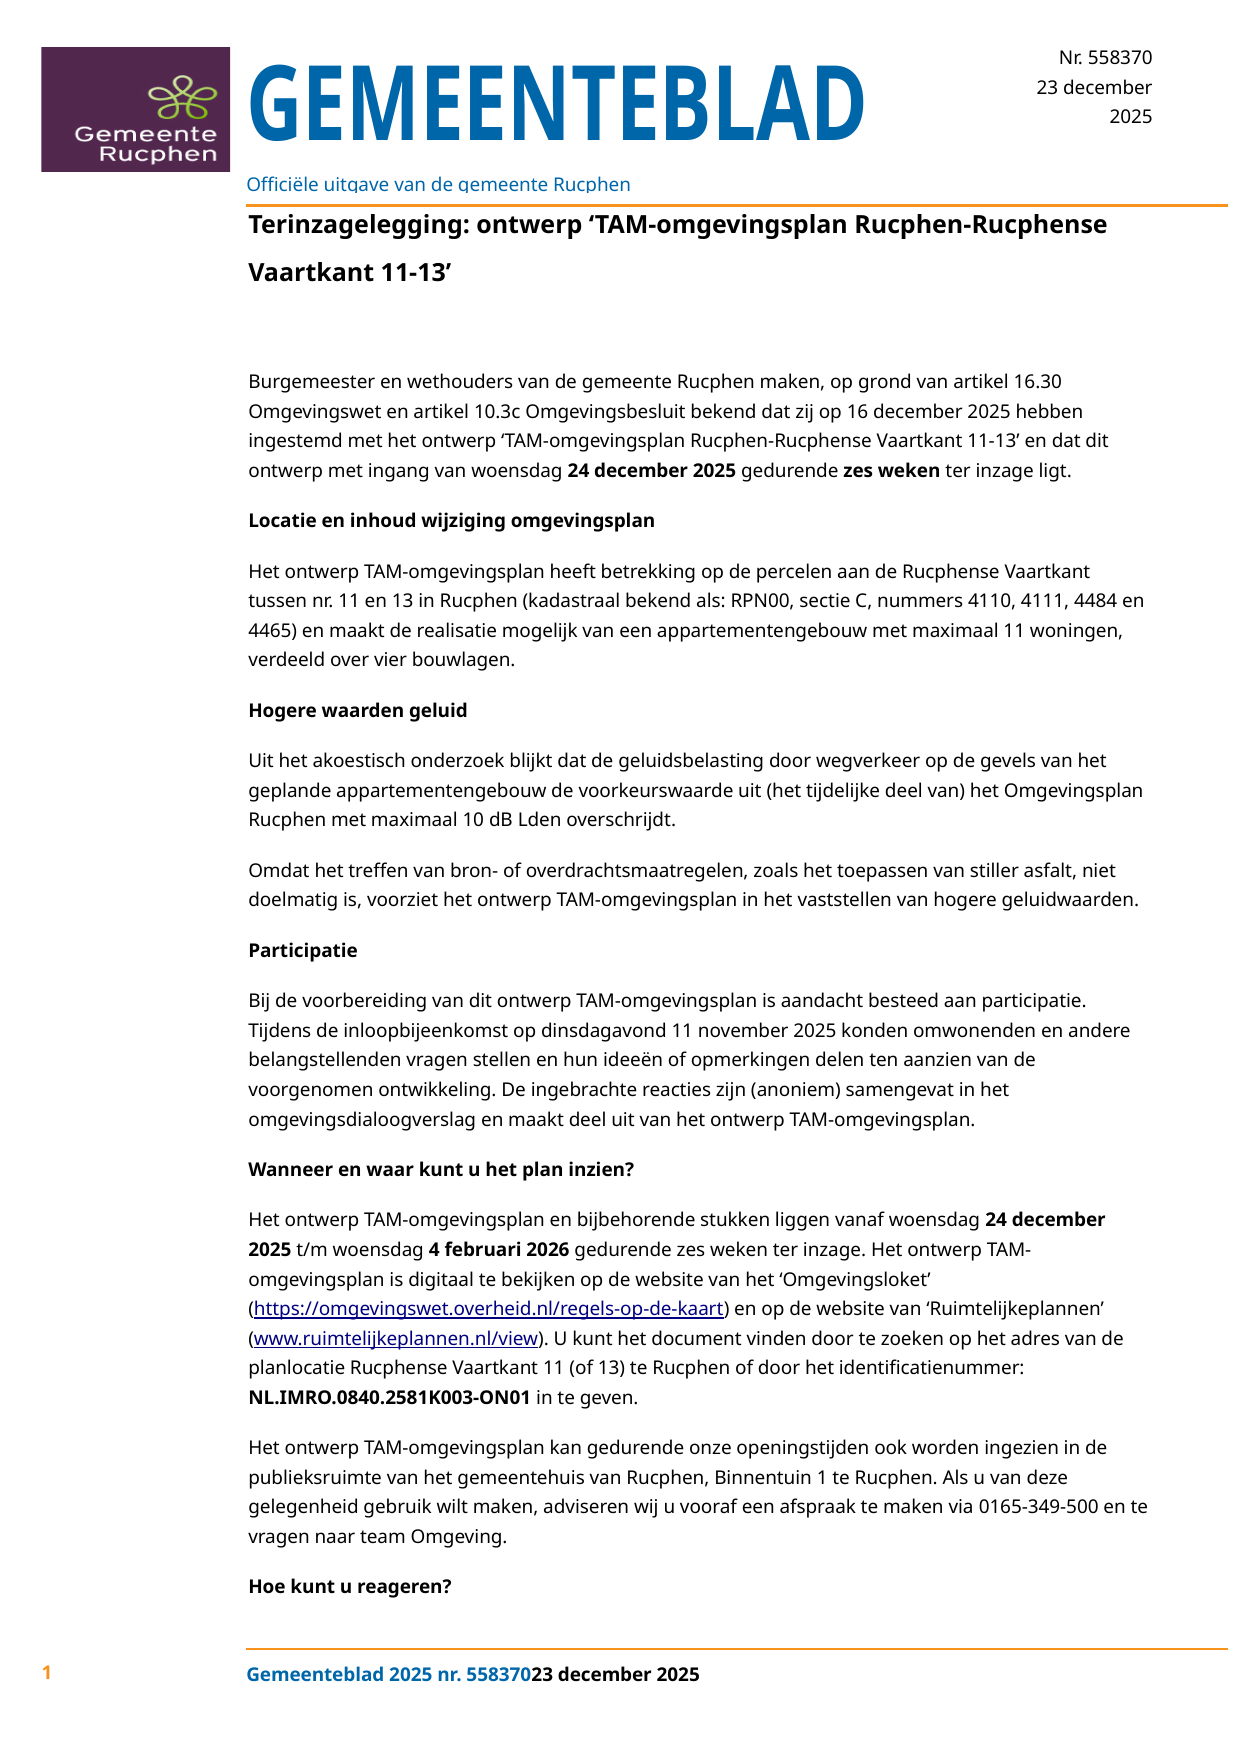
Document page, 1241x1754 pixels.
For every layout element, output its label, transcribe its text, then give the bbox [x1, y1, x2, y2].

text Het ontwerp TAM-omgevingsplan en bijbehorende stukken liggen vanaf woensdag 24 december 2025 t/m woensdag 4 februari 2026 gedurende zes weken ter inzage. Het ontwerp TAM-omgevingsplan is digitaal te bekijken op de website van het ‘Omgevingsloket’ (https://omgevingswet.overheid.nl/regels-op-de-kaart) en op de website van ‘Ruimtelijkeplannen’ (www.ruimtelijkeplannen.nl/view). U kunt het document vinden door te zoeken op het adres van de planlocatie Rucphense Vaartkant 11 (of 13) te Rucphen of door het identificatienummer: NL.IMRO.0840.2581K003-ON01 in te geven. [248, 1207, 1152, 1410]
text Participatie [248, 937, 1152, 963]
text Het ontwerp TAM-omgevingsplan kan gedurende onze openingstijden ook worden ingezien in de publieksruimte van het gemeentehuis van Rucphen, Binnentuin 1 te Rucphen. Als u van deze gelegenheid gebruik wilt maken, adviseren wij u vooraf een afspraak te maken via 0165-349-500 en te vragen naar team Omgeving. [248, 1434, 1152, 1549]
text Bij de voorbereiding van dit ontwerp TAM-omgevingsplan is aandacht besteed aan participatie. Tijdens de inloopbijeenkomst op dinsdagavond 11 november 2025 konden omwonenden en andere belangstellenden vragen stellen en hun ideeën of opmerkingen delen ten aanzien van de voorgenomen ontwikkeling. De ingebrachte reacties zijn (anoniem) samengevat in het omgevingsdialoogverslag en maakt deel uit van het ontwerp TAM-omgevingsplan. [248, 987, 1152, 1132]
text Omdat het treffen van bron- of overdrachtsmaatregelen, zoals het toepassen van stiller asfalt, niet doelmatig is, voorziet het ontwerp TAM-omgevingsplan in het vaststellen van hogere geluidwaarden. [248, 857, 1152, 912]
text Hogere waarden geluid [248, 697, 1152, 723]
text Hoe kunt u reageren? [248, 1574, 1152, 1599]
text Wanneer en waar kunt u het plan inzien? [248, 1156, 1152, 1182]
text Locatie en inhoud wijziging omgevingsplan [248, 507, 1152, 533]
text Het ontwerp TAM-omgevingsplan heeft betrekking op de percelen aan de Rucphense Vaartkant tussen nr. 11 en 13 in Rucphen (kadastraal bekend als: RPN00, sectie C, nummers 4110, 4111, 4484 en 4465) en maakt de realisatie mogelijk van een appartementengebouw met maximaal 11 woningen, verdeeld over vier bouwlagen. [248, 558, 1152, 672]
text Burgemeester en wethouders van de gemeente Rucphen maken, op grond van artikel 16.30 Omgevingswet en artikel 10.3c Omgevingsbesluit bekend dat zij op 16 december 2025 hebben ingestemd met het ontwerp ‘TAM-omgevingsplan Rucphen-Rucphense Vaartkant 11-13’ en dat dit ontwerp met ingang van woensdag 24 december 2025 gedurende zes weken ter inzage ligt. [248, 368, 1152, 483]
text Terinzagelegging: ontwerp ‘TAM-omgevingsplan Rucphen-Rucphense Vaartkant 11-13’ [248, 207, 1152, 288]
picture [41, 47, 231, 172]
text Uit het akoestisch onderzoek blijkt dat de geluidsbelasting door wegverkeer op de gevels van het geplande appartementengebouw de voorkeurswaarde uit (het tijdelijke deel van) het Omgevingsplan Rucphen met maximaal 10 dB Lden overschrijdt. [248, 747, 1152, 832]
